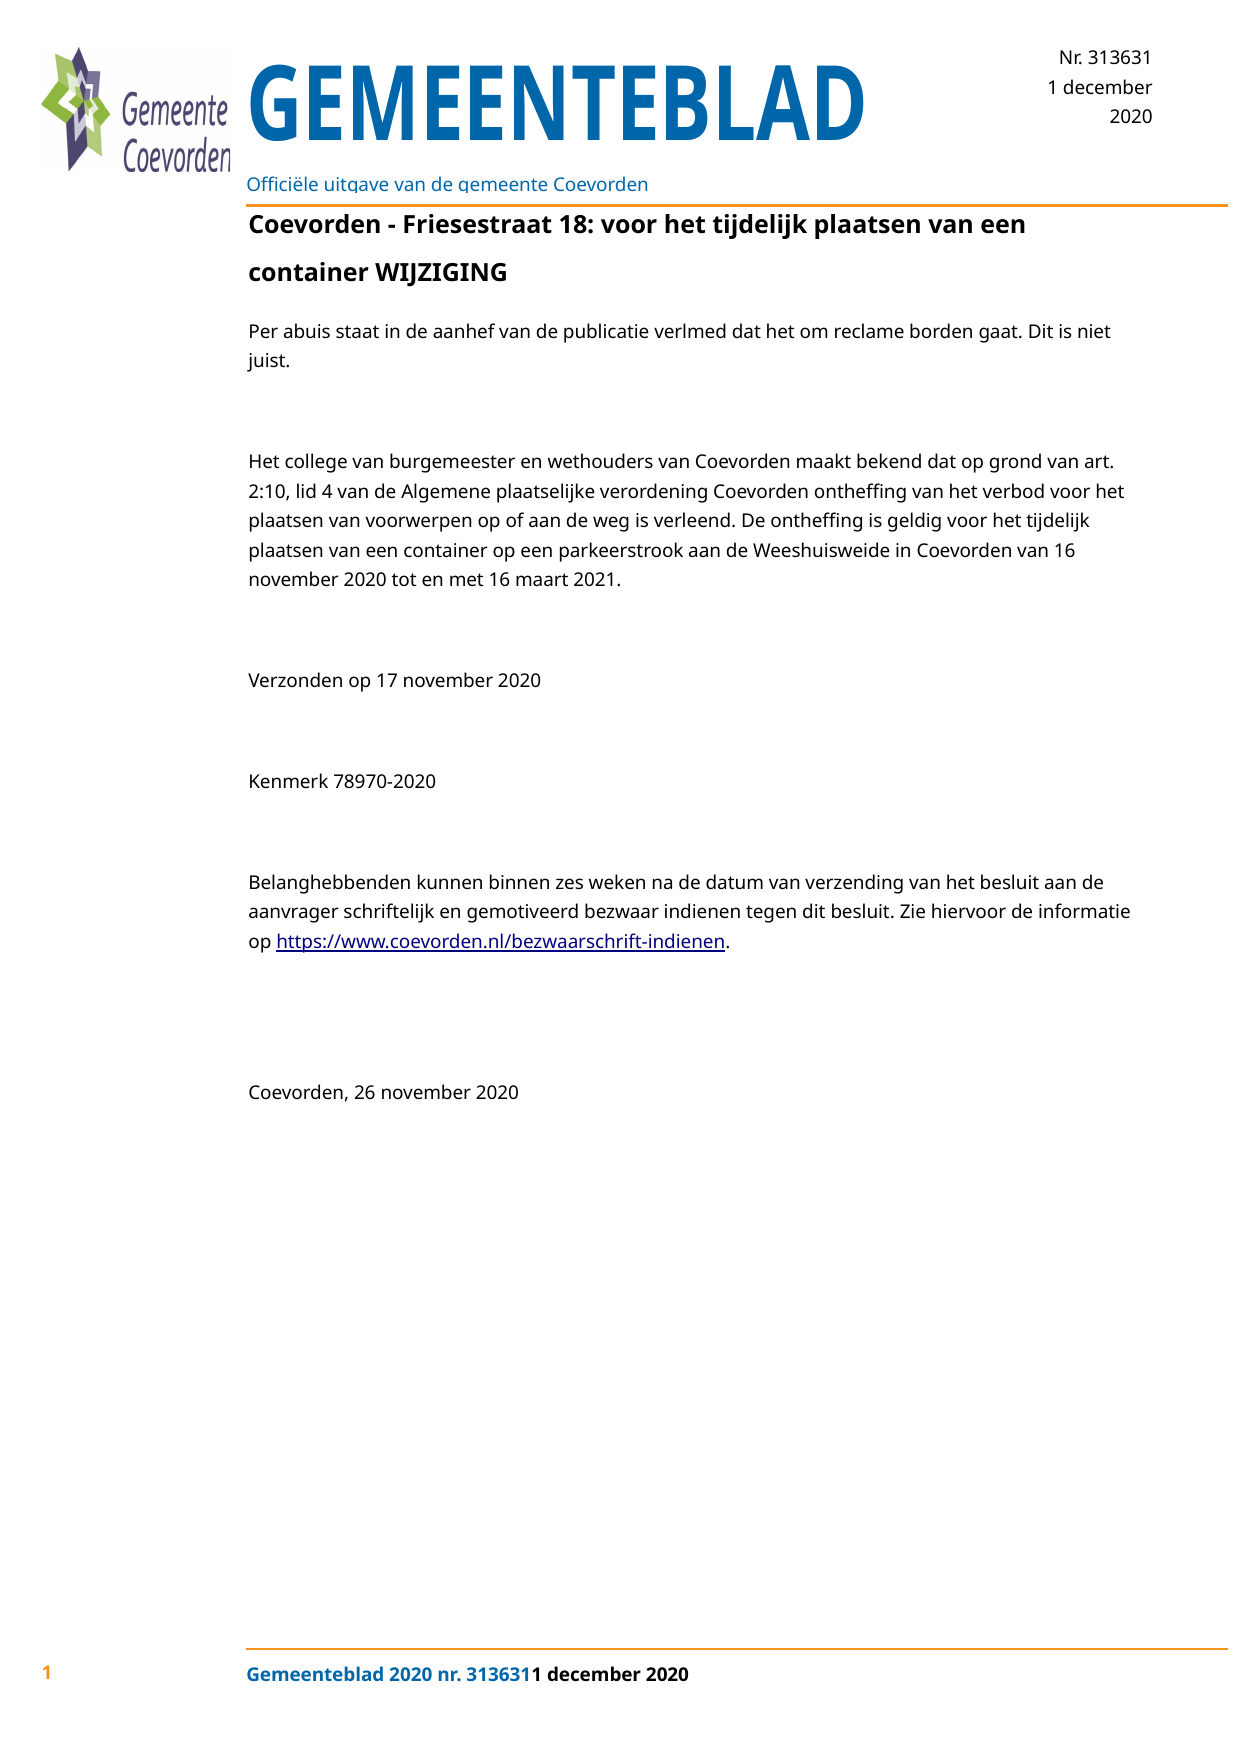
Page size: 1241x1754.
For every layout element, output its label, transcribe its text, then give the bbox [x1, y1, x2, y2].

text Per abuis staat in de aanhef van de publicatie verlmed dat het om reclame borden gaat. Dit is niet juist. [248, 318, 1152, 373]
text Coevorden - Friesestraat 18: voor het tijdelijk plaatsen van een container WIJZIGING [248, 207, 1152, 288]
text Verzonden op 17 november 2020 [248, 667, 1152, 693]
text Belanghebbenden kunnen binnen zes weken na de datum van verzending van het besluit aan de aanvrager schriftelijk en gemotiveerd bezwaar indienen tegen dit besluit. Zie hiervoor de informatie op https://www.coevorden.nl/bezwaarschrift-indienen. [248, 869, 1152, 954]
text Het college van burgemeester en wethouders van Coevorden maakt bekend dat op grond van art. 2:10, lid 4 van de Algemene plaatselijke verordening Coevorden ontheffing van het verbod voor het plaatsen van voorwerpen op of aan de weg is verleend. De ontheffing is geldig voor het tijdelijk plaatsen van een container op een parkeerstrook aan de Weeshuisweide in Coevorden van 16 november 2020 tot en met 16 maart 2021. [248, 448, 1152, 592]
text Coevorden, 26 november 2020 [248, 1079, 1152, 1105]
picture [41, 47, 231, 172]
text Kenmerk 78970-2020 [248, 768, 1152, 794]
